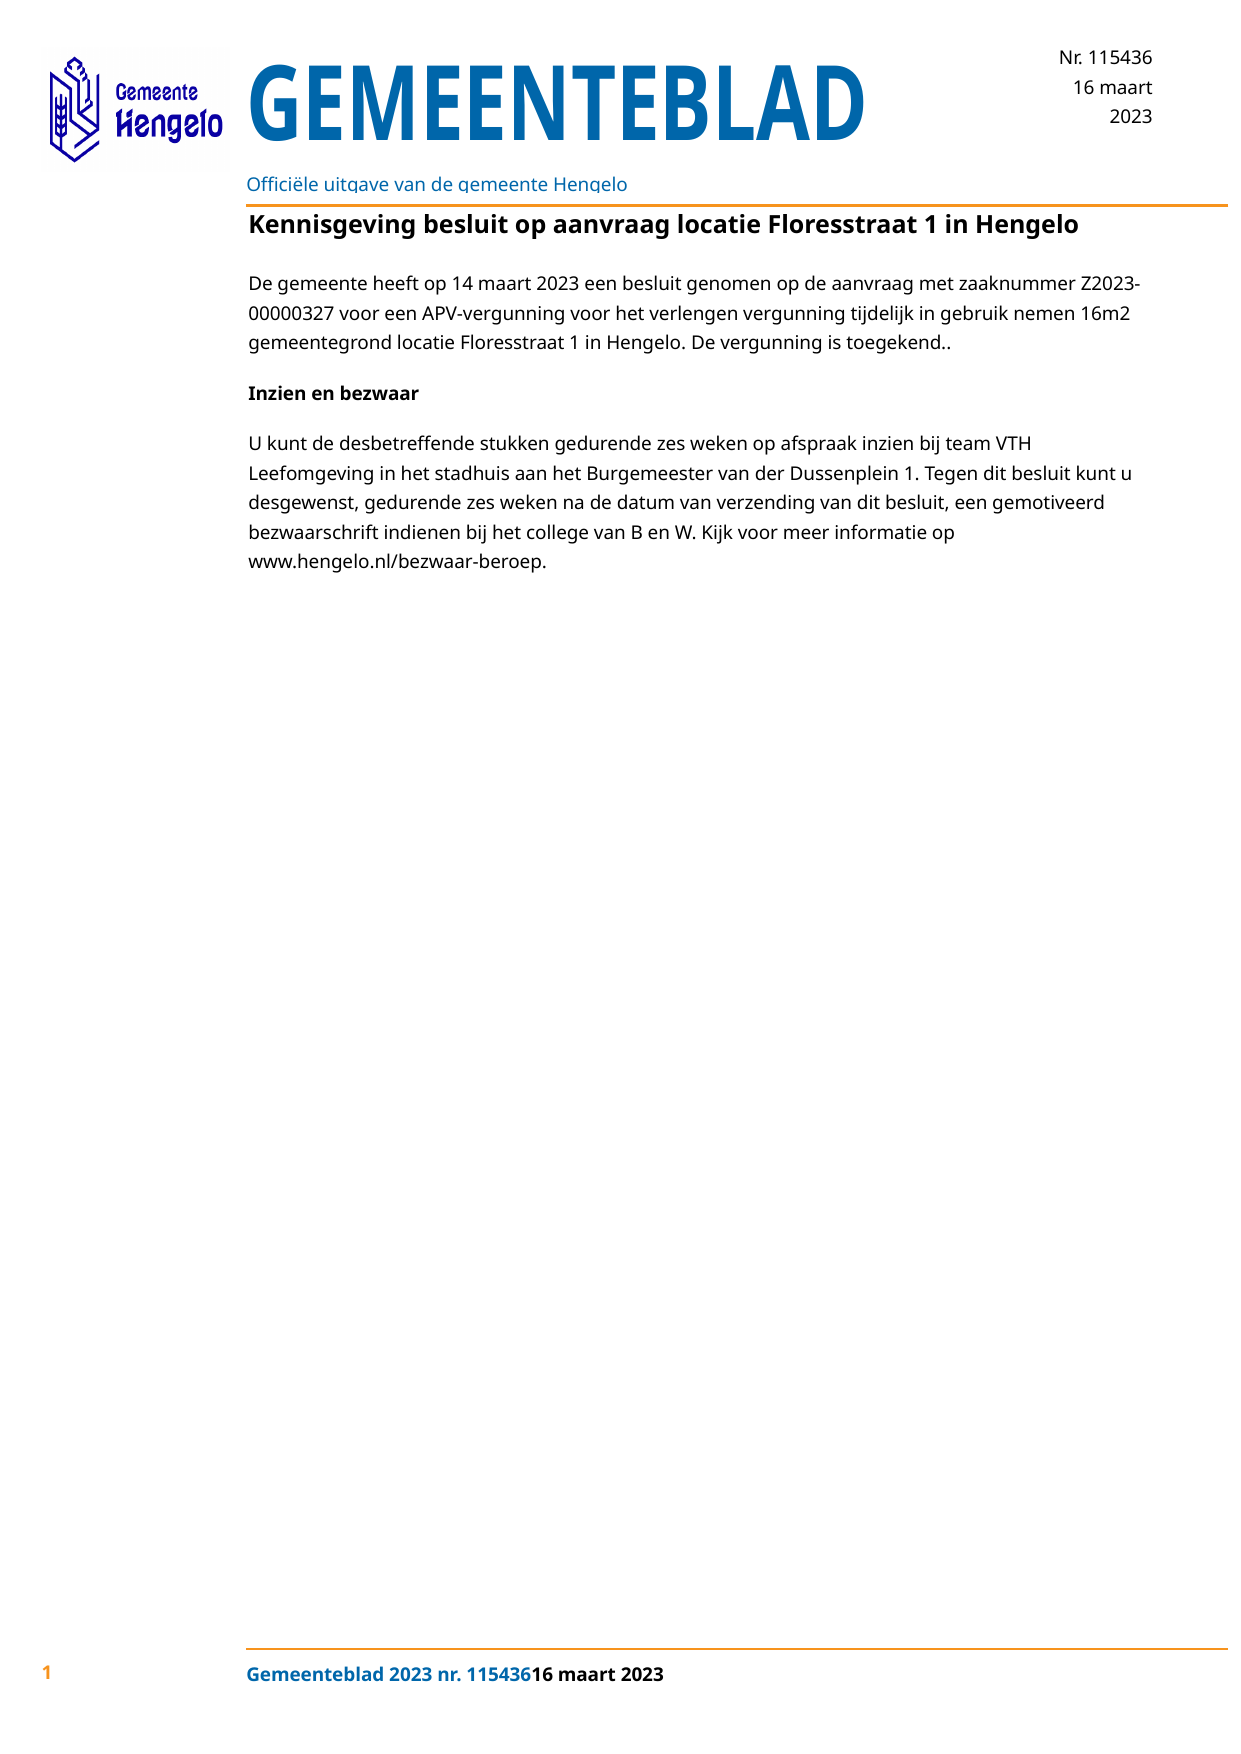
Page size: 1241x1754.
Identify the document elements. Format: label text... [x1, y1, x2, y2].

text U kunt de desbetreffende stukken gedurende zes weken op afspraak inzien bij team VTH Leefomgeving in het stadhuis aan het Burgemeester van der Dussenplein 1. Tegen dit besluit kunt u desgewenst, gedurende zes weken na de datum van verzending van dit besluit, een gemotiveerd bezwaarschrift indienen bij het college van B en W. Kijk voor meer informatie op www.hengelo.nl/bezwaar-beroep. [248, 430, 1152, 574]
text De gemeente heeft op 14 maart 2023 een besluit genomen op de aanvraag met zaaknummer Z2023-00000327 voor een APV-vergunning voor het verlengen vergunning tijdelijk in gebruik nemen 16m2 gemeentegrond locatie Floresstraat 1 in Hengelo. De vergunning is toegekend.. [248, 270, 1152, 355]
picture [41, 47, 231, 172]
text Kennisgeving besluit op aanvraag locatie Floresstraat 1 in Hengelo [248, 207, 1152, 241]
text Inzien en bezwaar [248, 380, 1152, 406]
